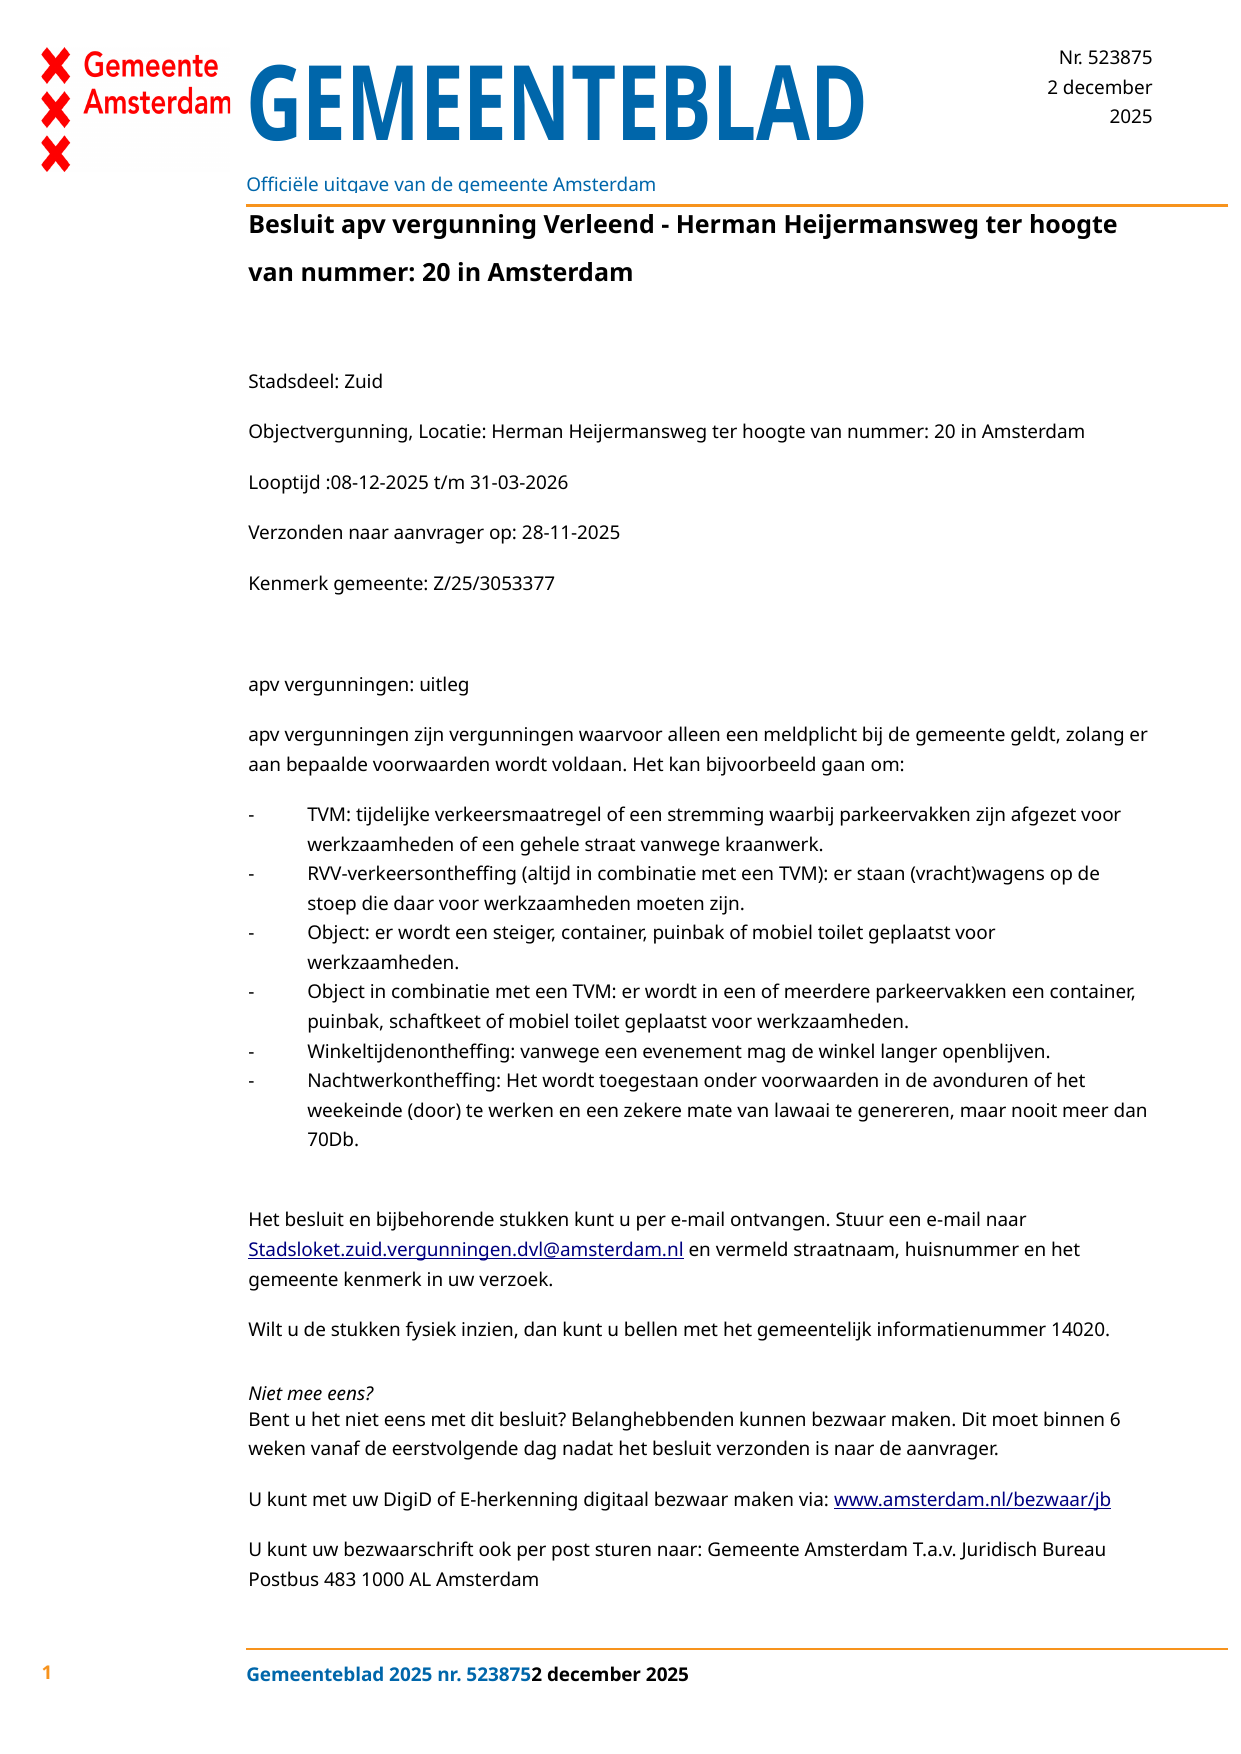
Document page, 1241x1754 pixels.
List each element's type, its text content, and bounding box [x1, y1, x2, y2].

text U kunt uw bezwaarschrift ook per post sturen naar: Gemeente Amsterdam T.a.v. Juridisch Bureau Postbus 483 1000 AL Amsterdam [248, 1536, 1152, 1592]
text Looptijd :08-12-2025 t/m 31-03-2026 [248, 469, 1152, 495]
text apv vergunningen: uitleg [248, 671, 1152, 697]
text Niet mee eens? [248, 1380, 1152, 1406]
text Het besluit en bijbehorende stukken kunt u per e-mail ontvangen. Stuur een e-mail naar Stadsloket.zuid.vergunningen.dvl@amsterdam.nl en vermeld straatnaam, huisnummer en het gemeente kenmerk in uw verzoek. [248, 1207, 1152, 1292]
text Verzonden naar aanvrager op: 28-11-2025 [248, 519, 1152, 545]
list Winkeltijdenontheffing: vanwege een evenement mag de winkel langer openblijven. [248, 1038, 1152, 1064]
picture [41, 47, 231, 172]
list TVM: tijdelijke verkeersmaatregel of een stremming waarbij parkeervakken zijn afgezet voor werkzaamheden of een gehele straat vanwege kraanwerk. [248, 801, 1152, 857]
text U kunt met uw DigiD of E-herkenning digitaal bezwaar maken via: www.amsterdam.nl/bezwaar/jb [248, 1486, 1152, 1512]
list RVV-verkeersontheffing (altijd in combinatie met een TVM): er staan (vracht)wagens op de stoep die daar voor werkzaamheden moeten zijn. [248, 860, 1152, 916]
list Object: er wordt een steiger, container, puinbak of mobiel toilet geplaatst voor werkzaamheden. [248, 919, 1152, 975]
text Kenmerk gemeente: Z/25/3053377 [248, 570, 1152, 596]
text Objectvergunning, Locatie: Herman Heijermansweg ter hoogte van nummer: 20 in Amsterdam [248, 419, 1152, 444]
text Stadsdeel: Zuid [248, 368, 1152, 394]
text apv vergunningen zijn vergunningen waarvoor alleen een meldplicht bij de gemeente geldt, zolang er aan bepaalde voorwaarden wordt voldaan. Het kan bijvoorbeeld gaan om: [248, 721, 1152, 777]
text Bent u het niet eens met dit besluit? Belanghebbenden kunnen bezwaar maken. Dit moet binnen 6 weken vanaf de eerstvolgende dag nadat het besluit verzonden is naar de aanvrager. [248, 1406, 1152, 1461]
text Besluit apv vergunning Verleend - Herman Heijermansweg ter hoogte van nummer: 20 in Amsterdam [248, 207, 1152, 288]
text Wilt u de stukken fysiek inzien, dan kunt u bellen met het gemeentelijk informatienummer 14020. [248, 1316, 1152, 1342]
list Object in combinatie met een TVM: er wordt in een of meerdere parkeervakken een container, puinbak, schaftkeet of mobiel toilet geplaatst voor werkzaamheden. [248, 979, 1152, 1034]
list Nachtwerkontheffing: Het wordt toegestaan onder voorwaarden in de avonduren of het weekeinde (door) te werken en een zekere mate van lawaai te genereren, maar nooit meer dan 70Db. [248, 1067, 1152, 1152]
